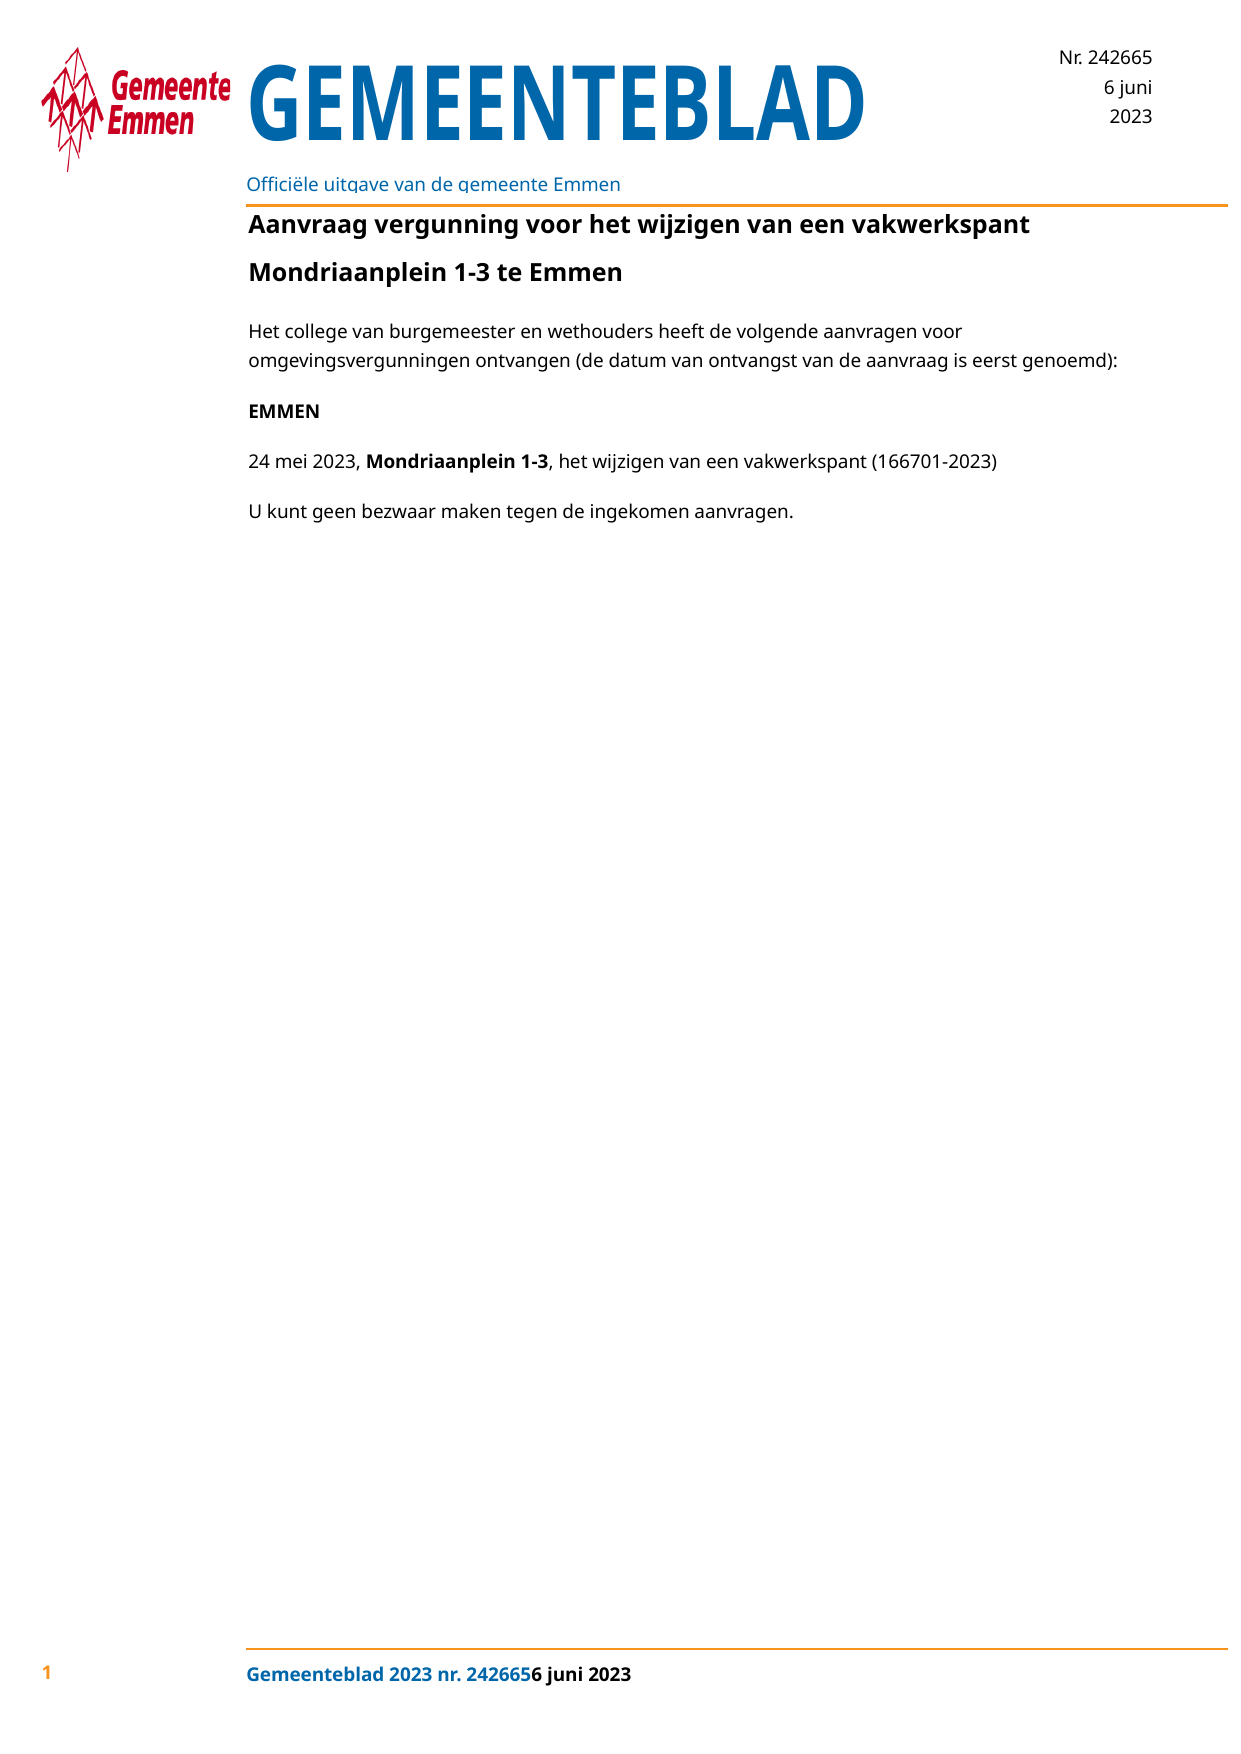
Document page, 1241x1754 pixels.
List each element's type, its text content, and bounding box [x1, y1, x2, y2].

text EMMEN [248, 398, 1152, 424]
text U kunt geen bezwaar maken tegen de ingekomen aanvragen. [248, 499, 1152, 524]
text Het college van burgemeester en wethouders heeft de volgende aanvragen voor omgevingsvergunningen ontvangen (de datum van ontvangst van de aanvraag is eerst genoemd): [248, 318, 1152, 373]
text 24 mei 2023, Mondriaanplein 1-3, het wijzigen van een vakwerkspant (166701-2023) [248, 448, 1152, 474]
picture [41, 47, 231, 172]
text Aanvraag vergunning voor het wijzigen van een vakwerkspant Mondriaanplein 1-3 te Emmen [248, 207, 1152, 288]
